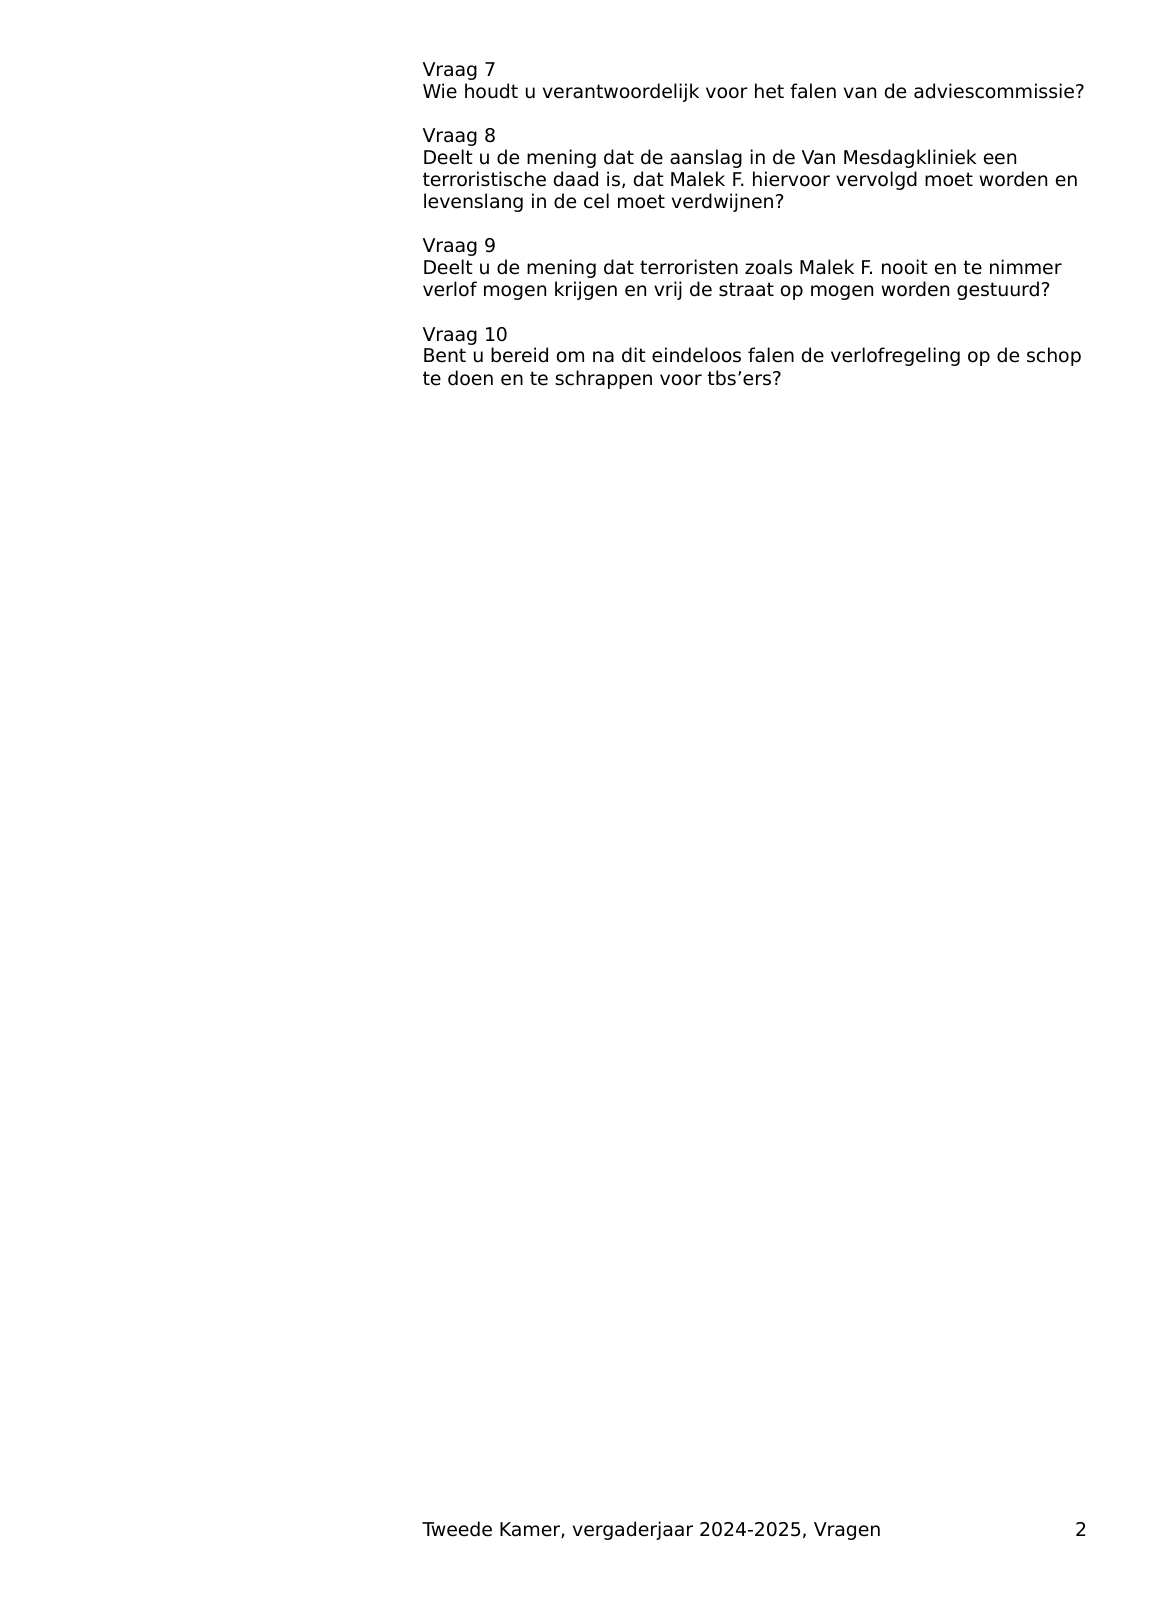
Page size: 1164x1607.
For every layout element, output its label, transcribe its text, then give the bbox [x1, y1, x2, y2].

text Deelt u de mening dat terroristen zoals Malek F. nooit en te nimmer verlof mogen krijgen en vrij de straat op mogen worden gestuurd? [422, 257, 1087, 301]
text Vraag 8 [422, 125, 1087, 147]
text Vraag 7 [422, 59, 1087, 81]
text Wie houdt u verantwoordelijk voor het falen van de adviescommissie? [422, 81, 1087, 103]
text Vraag 9 [422, 235, 1087, 257]
text Deelt u de mening dat de aanslag in de Van Mesdagkliniek een terroristische daad is, dat Malek F. hiervoor vervolgd moet worden en levenslang in de cel moet verdwijnen? [422, 147, 1087, 213]
text Vraag 10 [422, 323, 1087, 345]
text Bent u bereid om na dit eindeloos falen de verlofregeling op de schop te doen en te schrappen voor tbs’ers? [422, 345, 1087, 389]
